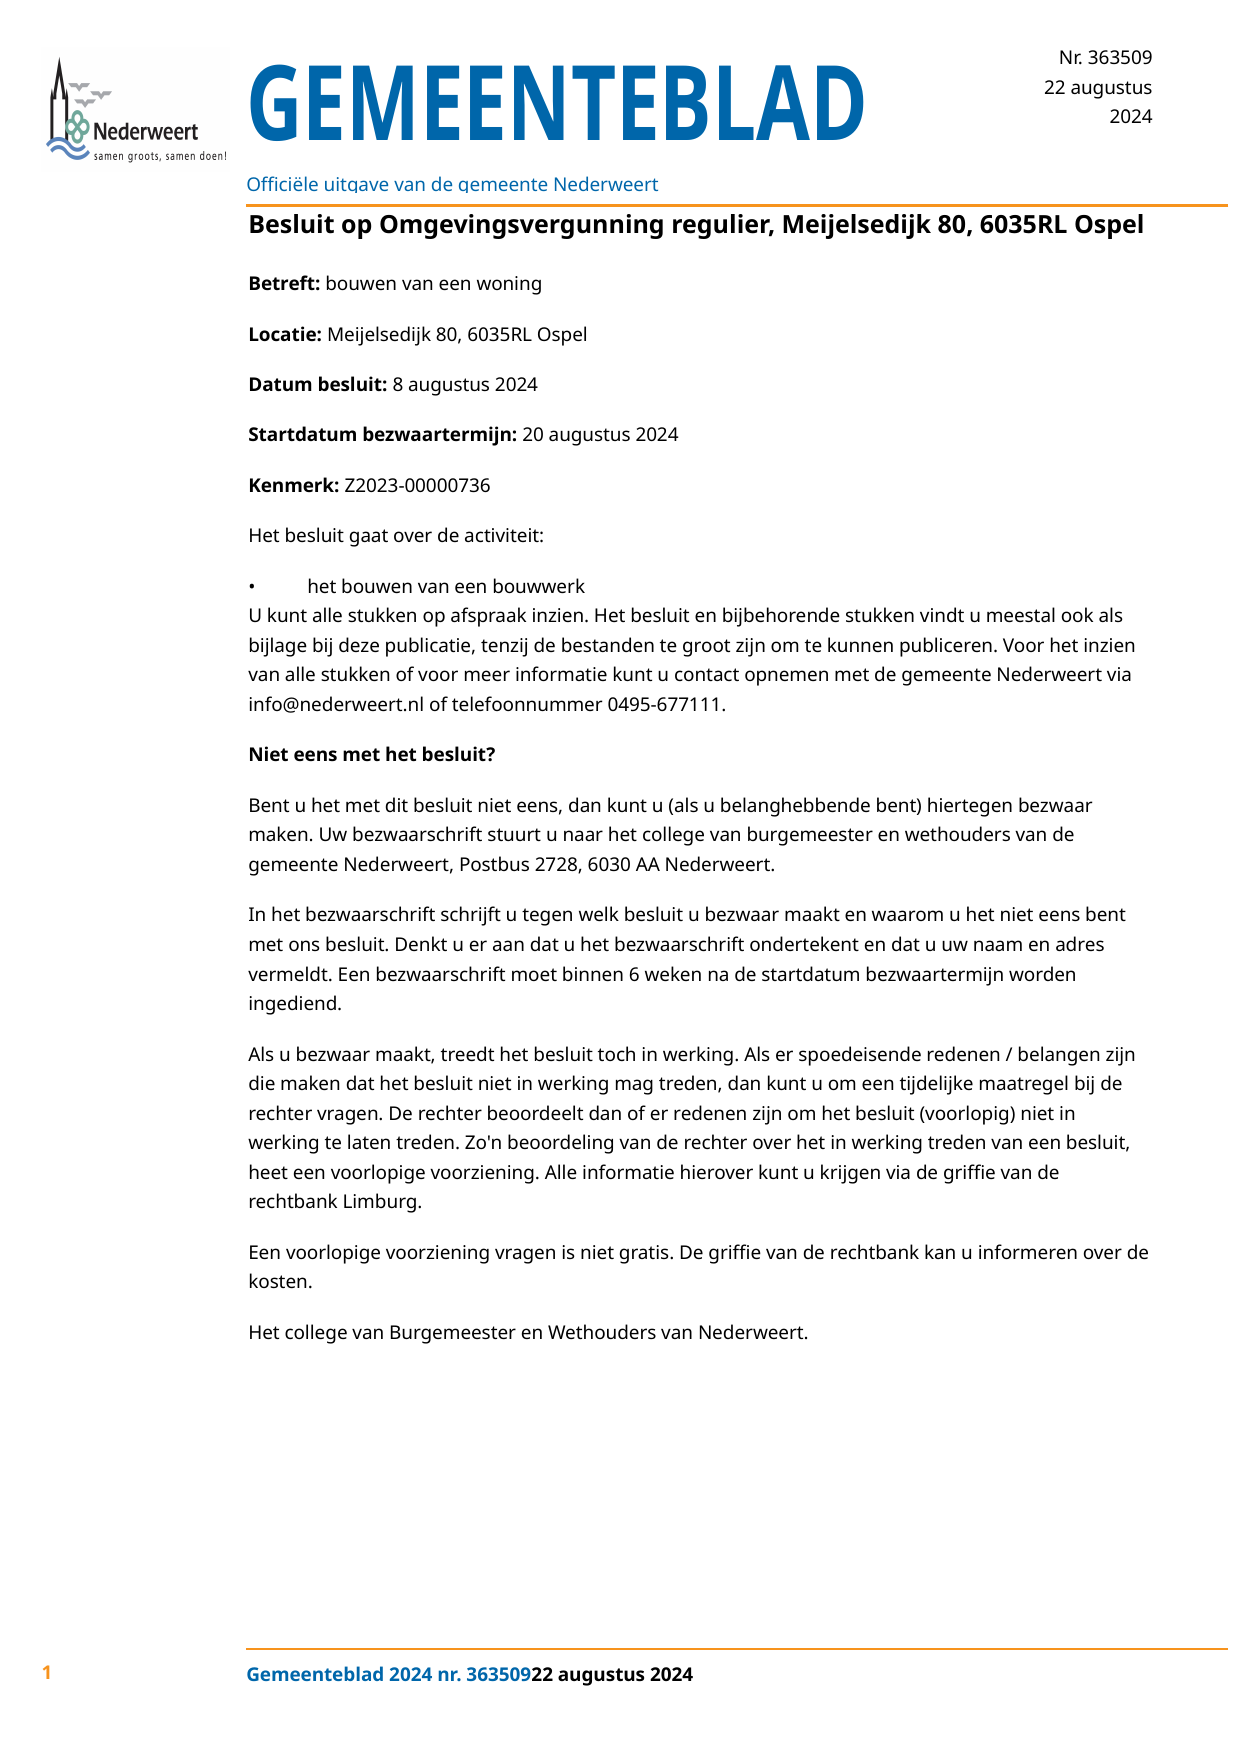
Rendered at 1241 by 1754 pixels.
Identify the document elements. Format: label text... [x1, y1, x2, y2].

text Niet eens met het besluit? [248, 742, 1152, 767]
text Het college van Burgemeester en Wethouders van Nederweert. [248, 1319, 1152, 1345]
text Kenmerk: Z2023-00000736 [248, 472, 1152, 498]
text Startdatum bezwaartermijn: 20 augustus 2024 [248, 422, 1152, 447]
text Datum besluit: 8 augustus 2024 [248, 371, 1152, 397]
picture [41, 47, 231, 172]
text Een voorlopige voorziening vragen is niet gratis. De griffie van de rechtbank kan u informeren over de kosten. [248, 1239, 1152, 1294]
text Als u bezwaar maakt, treedt het besluit toch in werking. Als er spoedeisende redenen / belangen zijn die maken dat het besluit niet in werking mag treden, dan kunt u om een tijdelijke maatregel bij de rechter vragen. De rechter beoordeelt dan of er redenen zijn om het besluit (voorlopig) niet in werking te laten treden. Zo'n beoordeling van de rechter over het in werking treden van een besluit, heet een voorlopige voorziening. Alle informatie hierover kunt u krijgen via de griffie van de rechtbank Limburg. [248, 1041, 1152, 1214]
text Het besluit gaat over de activiteit: [248, 522, 1152, 548]
text Bent u het met dit besluit niet eens, dan kunt u (als u belanghebbende bent) hiertegen bezwaar maken. Uw bezwaarschrift stuurt u naar het college van burgemeester en wethouders van de gemeente Nederweert, Postbus 2728, 6030 AA Nederweert. [248, 792, 1152, 877]
text In het bezwaarschrift schrijft u tegen welk besluit u bezwaar maakt en waarom u het niet eens bent met ons besluit. Denkt u er aan dat u het bezwaarschrift ondertekent en dat u uw naam en adres vermeldt. Een bezwaarschrift moet binnen 6 weken na de startdatum bezwaartermijn worden ingediend. [248, 902, 1152, 1016]
text Betreft: bouwen van een woning [248, 270, 1152, 296]
list het bouwen van een bouwwerk [248, 573, 1152, 598]
text Locatie: Meijelsedijk 80, 6035RL Ospel [248, 321, 1152, 346]
text U kunt alle stukken op afspraak inzien. Het besluit en bijbehorende stukken vindt u meestal ook als bijlage bij deze publicatie, tenzij de bestanden te groot zijn om te kunnen publiceren. Voor het inzien van alle stukken of voor meer informatie kunt u contact opnemen met de gemeente Nederweert via info@nederweert.nl of telefoonnummer 0495-677111. [248, 602, 1152, 717]
text Besluit op Omgevingsvergunning regulier, Meijelsedijk 80, 6035RL Ospel [248, 207, 1152, 241]
